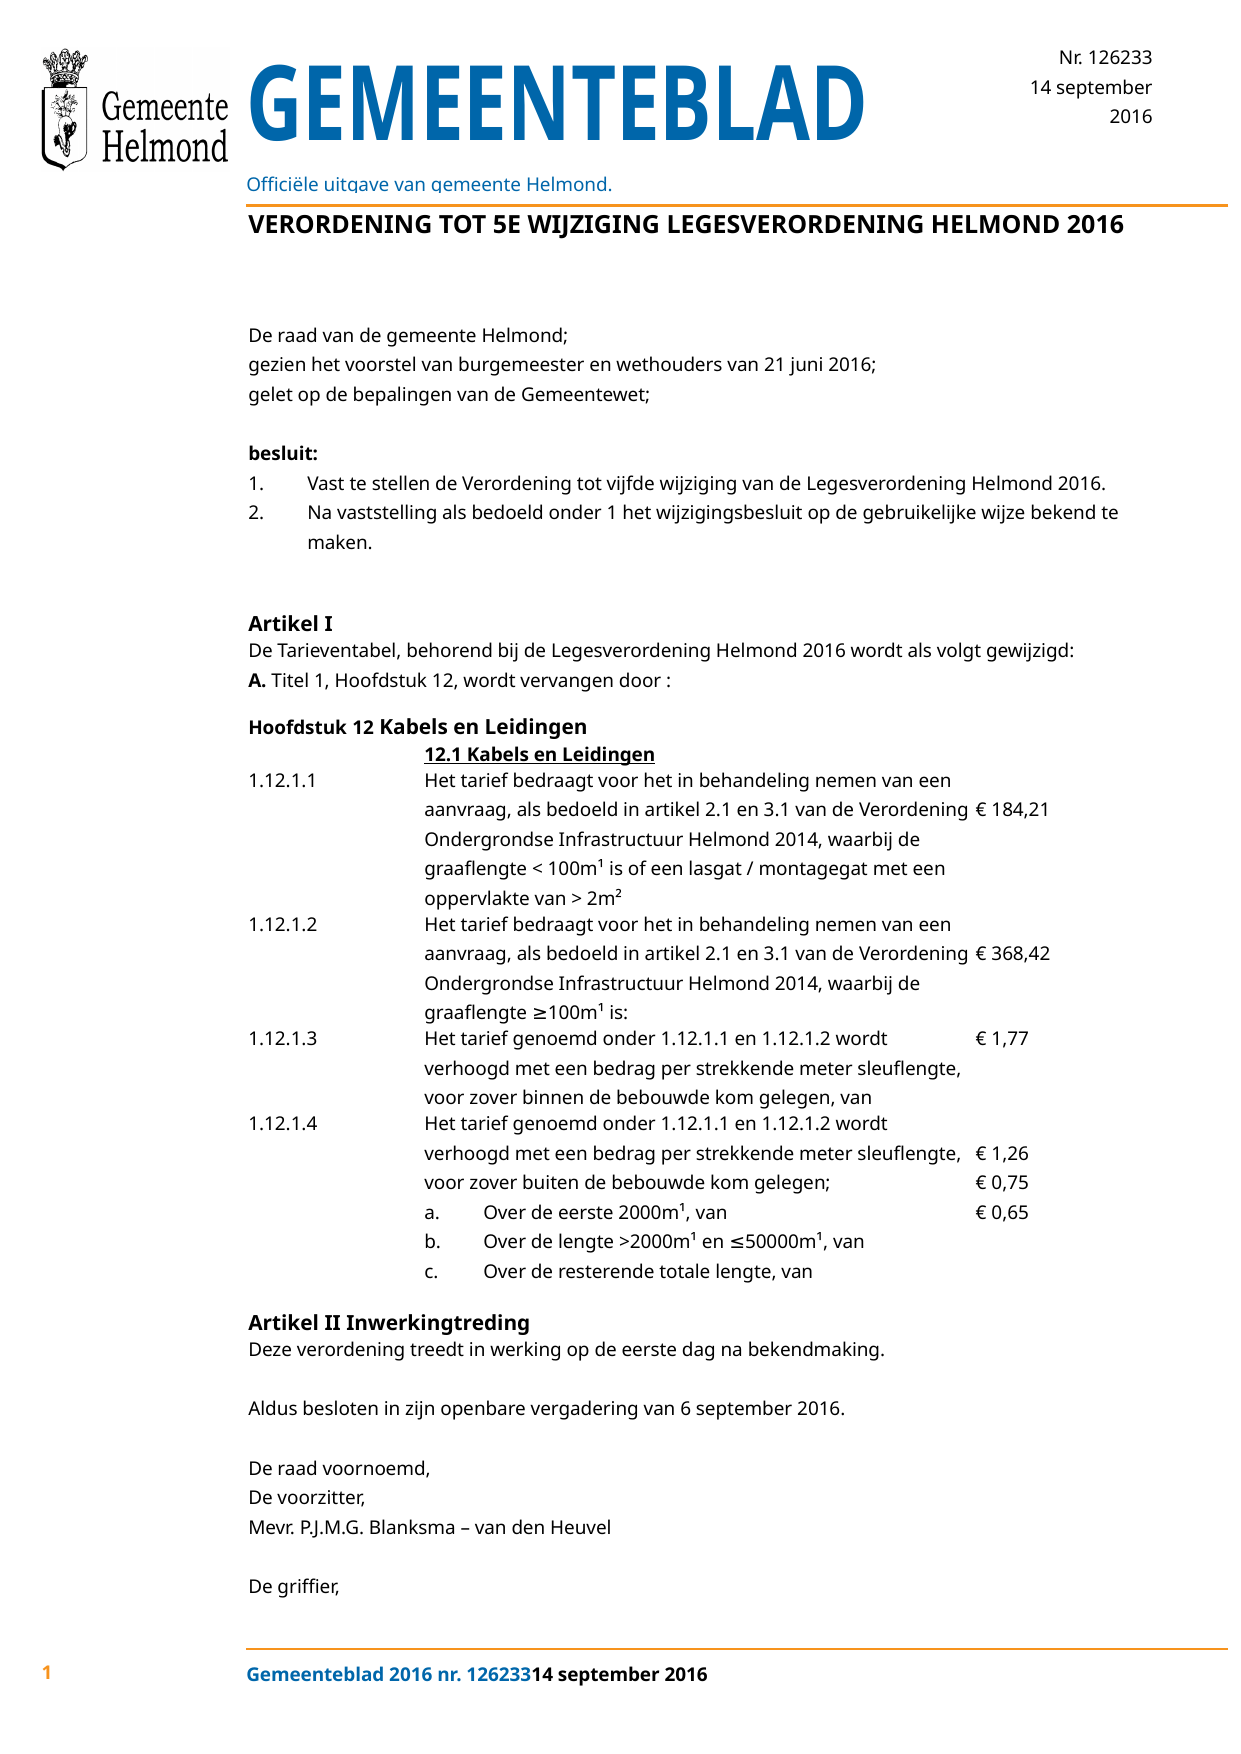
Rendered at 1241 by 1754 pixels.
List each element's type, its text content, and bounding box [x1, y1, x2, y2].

table_cell 1.12.1.3 [248, 1025, 424, 1110]
text Artikel II Inwerkingtreding [248, 1308, 1152, 1336]
table_cell € 184,21 [975, 767, 1152, 911]
text Aldus besloten in zijn openbare vergadering van 6 september 2016. [248, 1396, 1152, 1421]
text gezien het voorstel van burgemeester en wethouders van 21 juni 2016; [248, 351, 1152, 377]
table_cell Het tarief genoemd onder 1.12.1.1 en 1.12.1.2 wordt verhoogd met een bedrag per strekkende meter sleuflengte, voor zover binnen de bebouwde kom gelegen, van [424, 1025, 975, 1110]
table_header 12.1 Kabels en Leidingen [424, 741, 975, 767]
text Artikel I [248, 609, 1152, 637]
text gelet op de bepalingen van de Gemeentewet; [248, 381, 1152, 407]
table_header [248, 741, 424, 767]
text De Tarieventabel, behorend bij de Legesverordening Helmond 2016 wordt als volgt gewijzigd: [248, 637, 1152, 663]
table_cell € 1,26 € 0,75 € 0,65 [975, 1110, 1152, 1284]
table_header [975, 741, 1152, 767]
table_cell Het tarief bedraagt voor het in behandeling nemen van een aanvraag, als bedoeld in artikel 2.1 en 3.1 van de Verordening Ondergrondse Infrastructuur Helmond 2014, waarbij de graaflengte < 100m¹ is of een lasgat / montagegat met een oppervlakte van > 2m² [424, 767, 975, 911]
text De griffier, [248, 1573, 1152, 1599]
text De voorzitter, [248, 1484, 1152, 1510]
text Hoofdstuk 12 Kabels en Leidingen [248, 712, 1152, 741]
text VERORDENING TOT 5E WIJZIGING LEGESVERORDENING HELMOND 2016 [248, 207, 1152, 241]
text De raad voornoemd, [248, 1455, 1152, 1480]
table_cell 1.12.1.2 [248, 911, 424, 1025]
text A. Titel 1, Hoofdstuk 12, wordt vervangen door : [248, 667, 1152, 693]
table_cell € 1,77 [975, 1025, 1152, 1110]
table_cell € 368,42 [975, 911, 1152, 1025]
table_cell 1.12.1.1 [248, 767, 424, 911]
text besluit: [248, 440, 1152, 466]
table_cell 1.12.1.4 [248, 1110, 424, 1284]
text Mevr. P.J.M.G. Blanksma – van den Heuvel [248, 1514, 1152, 1539]
table_cell Het tarief bedraagt voor het in behandeling nemen van een aanvraag, als bedoeld in artikel 2.1 en 3.1 van de Verordening Ondergrondse Infrastructuur Helmond 2014, waarbij de graaflengte ≥100m¹ is: [424, 911, 975, 1025]
list Vast te stellen de Verordening tot vijfde wijziging van de Legesverordening Helmond 2016. [248, 470, 1152, 495]
table_cell Het tarief genoemd onder 1.12.1.1 en 1.12.1.2 wordt verhoogd met een bedrag per strekkende meter sleuflengte, voor zover buiten de bebouwde kom gelegen; Over de eerste 2000m¹, van Over de lengte >2000m¹ en ≤50000m¹, van Over de resterende totale lengte, van [424, 1110, 975, 1284]
picture [41, 47, 231, 172]
list Na vaststelling als bedoeld onder 1 het wijzigingsbesluit op de gebruikelijke wijze bekend te maken. [248, 499, 1152, 554]
text De raad van de gemeente Helmond; [248, 322, 1152, 347]
text Deze verordening treedt in werking op de eerste dag na bekendmaking. [248, 1336, 1152, 1362]
